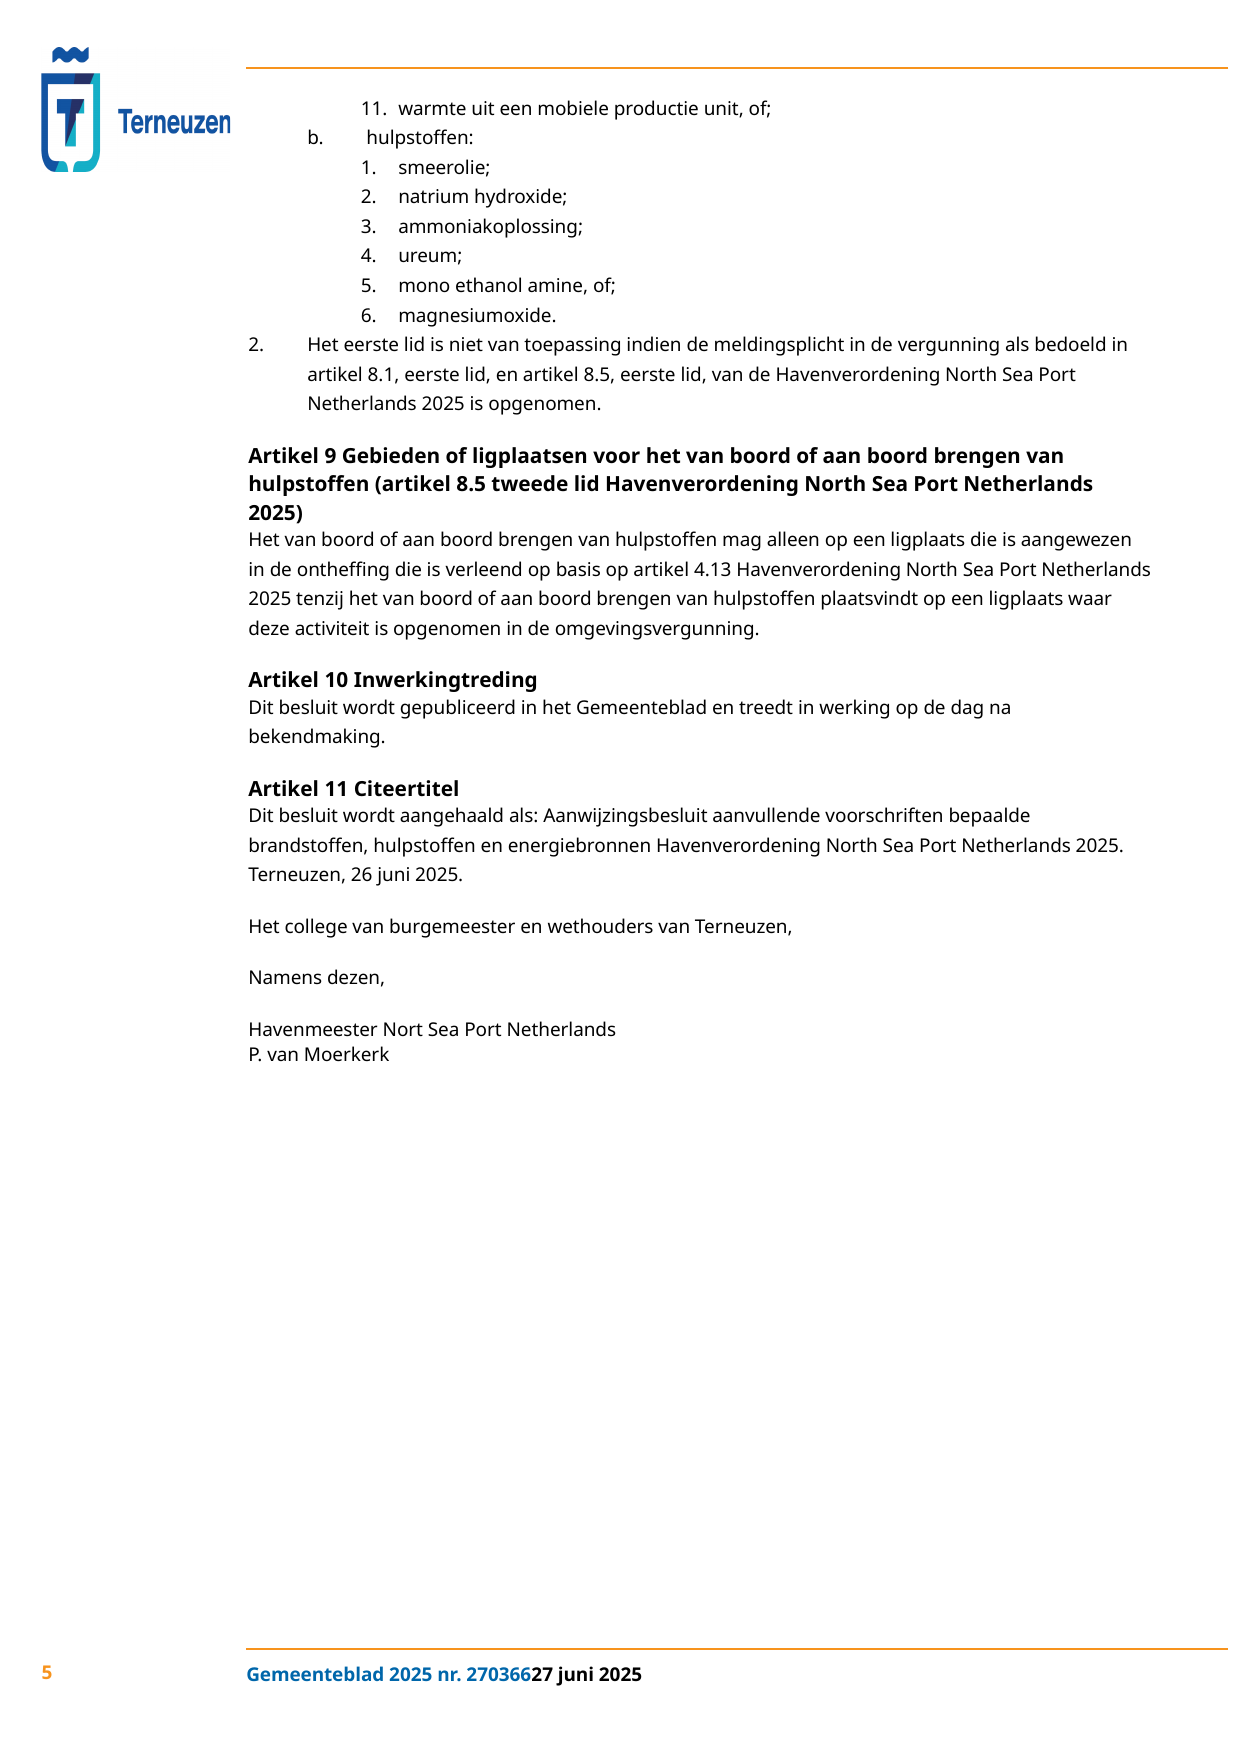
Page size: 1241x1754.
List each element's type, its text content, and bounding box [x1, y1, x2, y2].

text Terneuzen, 26 juni 2025. [248, 862, 1152, 887]
list ureum; [361, 243, 1152, 268]
list natrium hydroxide; [361, 183, 1152, 209]
text Het van boord of aan boord brengen van hulpstoffen mag alleen op een ligplaats die is aangewezen in de ontheffing die is verleend op basis op artikel 4.13 Havenverordening North Sea Port Netherlands 2025 tenzij het van boord of aan boord brengen van hulpstoffen plaatsvindt op een ligplaats waar deze activiteit is opgenomen in de omgevingsvergunning. [248, 526, 1152, 641]
list magnesiumoxide. [361, 302, 1152, 328]
text Artikel 10 Inwerkingtreding [248, 666, 1152, 694]
text Dit besluit wordt gepubliceerd in het Gemeenteblad en treedt in werking op de dag na bekendmaking. [248, 694, 1152, 749]
text Dit besluit wordt aangehaald als: Aanwijzingsbesluit aanvullende voorschriften bepaalde brandstoffen, hulpstoffen en energiebronnen Havenverordening North Sea Port Netherlands 2025. [248, 802, 1152, 858]
list warmte uit een mobiele productie unit, of; [361, 95, 1152, 121]
list Het eerste lid is niet van toepassing indien de meldingsplicht in de vergunning als bedoeld in artikel 8.1, eerste lid, en artikel 8.5, eerste lid, van de Havenverordening North Sea Port Netherlands 2025 is opgenomen. [248, 331, 1152, 416]
text P. van Moerkerk [248, 1042, 1152, 1067]
picture [41, 47, 231, 172]
text Artikel 9 Gebieden of ligplaatsen voor het van boord of aan boord brengen van hulpstoffen (artikel 8.5 tweede lid Havenverordening North Sea Port Netherlands 2025) [248, 441, 1152, 526]
text Namens dezen, [248, 964, 1152, 990]
list mono ethanol amine, of; [361, 272, 1152, 298]
text Havenmeester Nort Sea Port Netherlands [248, 1016, 1152, 1042]
list hulpstoffen: [307, 124, 1152, 150]
list smeerolie; [361, 154, 1152, 180]
list ammoniakoplossing; [361, 213, 1152, 239]
text Het college van burgemeester en wethouders van Terneuzen, [248, 913, 1152, 939]
text Artikel 11 Citeertitel [248, 774, 1152, 802]
